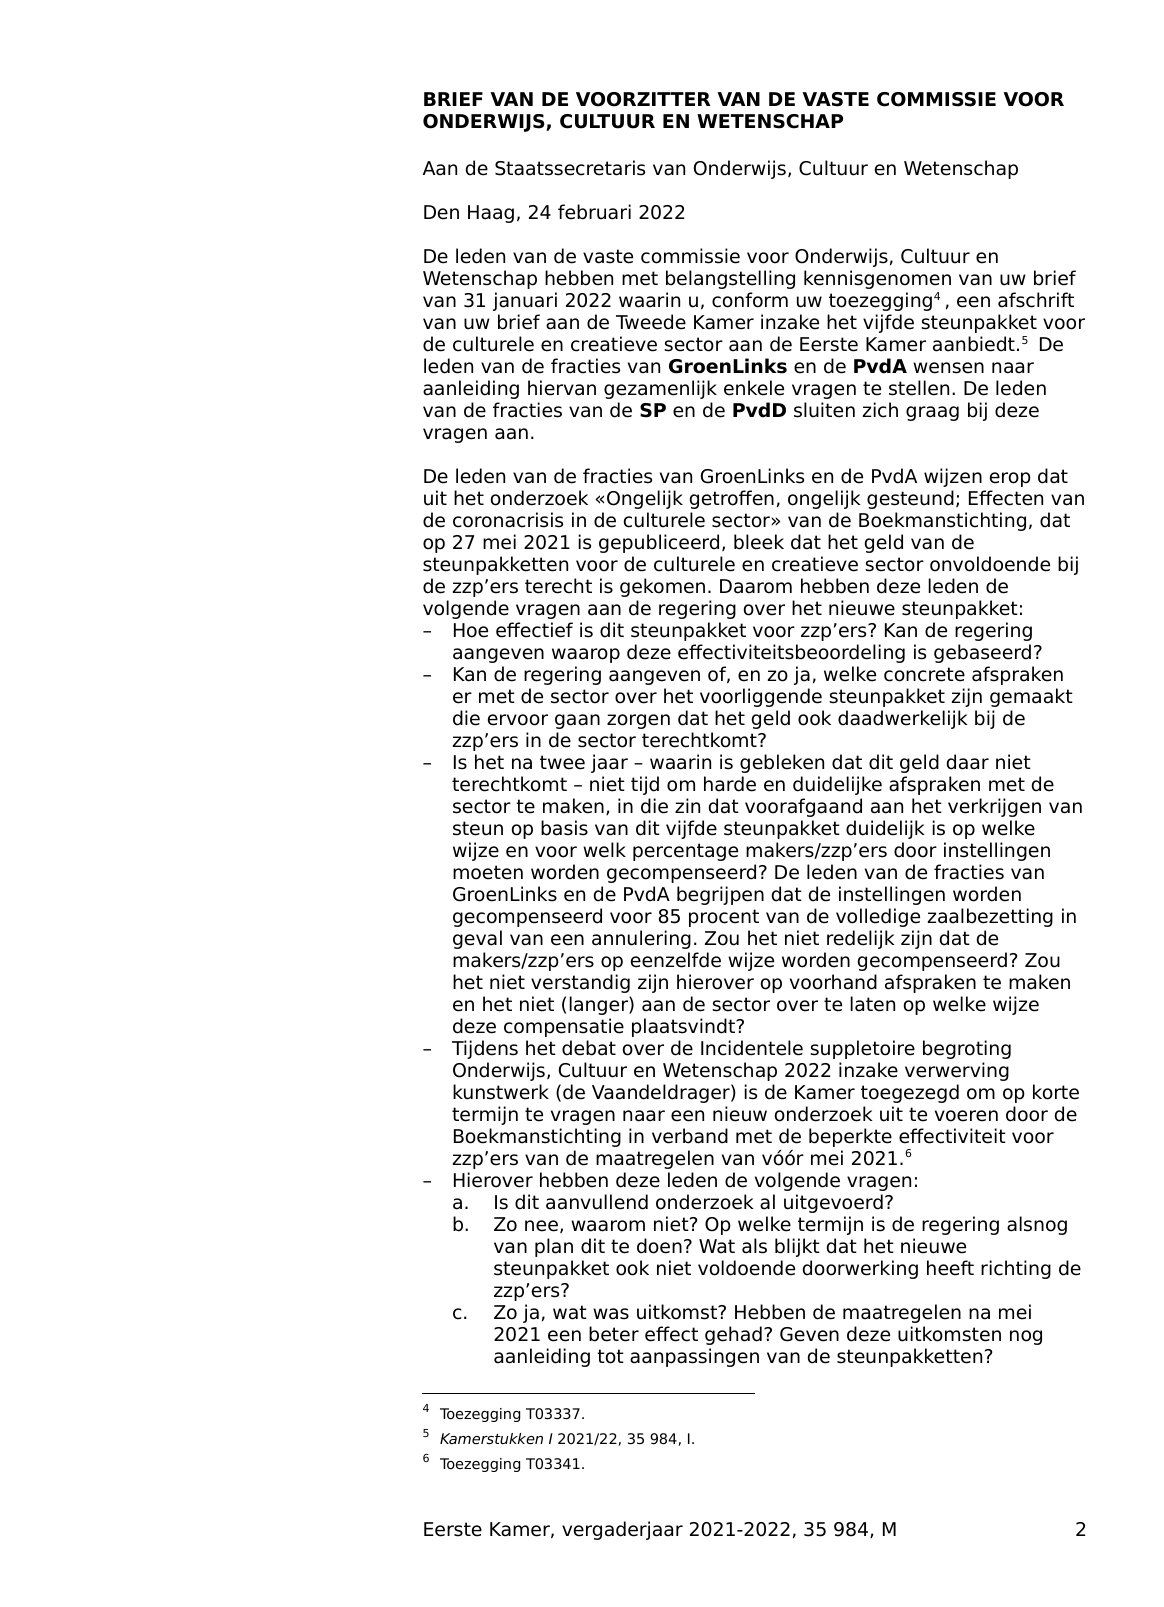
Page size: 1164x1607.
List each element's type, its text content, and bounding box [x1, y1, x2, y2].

text – Is het na twee jaar – waarin is gebleken dat dit geld daar niet terechtkomt – niet tijd om harde en duidelijke afspraken met de sector te maken, in die zin dat voorafgaand aan het verkrijgen van steun op basis van dit vijfde steunpakket duidelijk is op welke wijze en voor welk percentage makers/zzp’ers door instellingen moeten worden gecompenseerd? De leden van de fracties van GroenLinks en de PvdA begrijpen dat de instellingen worden gecompenseerd voor 85 procent van de volledige zaalbezetting in geval van een annulering. Zou het niet redelijk zijn dat de makers/zzp’ers op eenzelfde wijze worden gecompenseerd? Zou het niet verstandig zijn hierover op voorhand afspraken te maken en het niet (langer) aan de sector over te laten op welke wijze deze compensatie plaatsvindt? [422, 752, 1087, 1038]
text Kamerstukken I 2021/22, 35 984, I. [422, 1427, 1087, 1449]
text Aan de Staatssecretaris van Onderwijs, Cultuur en Wetenschap [422, 158, 1087, 180]
text c. Zo ja, wat was uitkomst? Hebben de maatregelen na mei 2021 een beter effect gehad? Geven deze uitkomsten nog aanleiding tot aanpassingen van de steunpakketten? [452, 1302, 1087, 1367]
text – Kan de regering aangeven of, en zo ja, welke concrete afspraken er met de sector over het voorliggende steunpakket zijn gemaakt die ervoor gaan zorgen dat het geld ook daadwerkelijk bij de zzp’ers in de sector terechtkomt? [422, 664, 1087, 752]
text De leden van de vaste commissie voor Onderwijs, Cultuur en Wetenschap hebben met belangstelling kennisgenomen van uw brief van 31 januari 2022 waarin u, conform uw toezegging, een afschrift van uw brief aan de Tweede Kamer inzake het vijfde steunpakket voor de culturele en creatieve sector aan de Eerste Kamer aanbiedt. De leden van de fracties van GroenLinks en de PvdA wensen naar aanleiding hiervan gezamenlijk enkele vragen te stellen. De leden van de fracties van de SP en de PvdD sluiten zich graag bij deze vragen aan. [422, 246, 1087, 444]
text – Hierover hebben deze leden de volgende vragen: [422, 1170, 1087, 1192]
text – Hoe effectief is dit steunpakket voor zzp’ers? Kan de regering aangeven waarop deze effectiviteitsbeoordeling is gebaseerd? [422, 620, 1087, 664]
subtitle BRIEF VAN DE VOORZITTER VAN DE VASTE COMMISSIE VOOR ONDERWIJS, CULTUUR EN WETENSCHAP [422, 89, 1087, 133]
text Toezegging T03337. [422, 1402, 1087, 1424]
text a. Is dit aanvullend onderzoek al uitgevoerd? [452, 1192, 1087, 1214]
text b. Zo nee, waarom niet? Op welke termijn is de regering alsnog van plan dit te doen? Wat als blijkt dat het nieuwe steunpakket ook niet voldoende doorwerking heeft richting de zzp’ers? [452, 1214, 1087, 1302]
text De leden van de fracties van GroenLinks en de PvdA wijzen erop dat uit het onderzoek «Ongelijk getroffen, ongelijk gesteund; Effecten van de coronacrisis in de culturele sector» van de Boekmanstichting, dat op 27 mei 2021 is gepubliceerd, bleek dat het geld van de steunpakketten voor de culturele en creatieve sector onvoldoende bij de zzp’ers terecht is gekomen. Daarom hebben deze leden de volgende vragen aan de regering over het nieuwe steunpakket: [422, 466, 1087, 620]
text Toezegging T03341. [422, 1452, 1087, 1474]
text Den Haag, 24 februari 2022 [422, 202, 1087, 224]
text – Tijdens het debat over de Incidentele suppletoire begroting Onderwijs, Cultuur en Wetenschap 2022 inzake verwerving kunstwerk (de Vaandeldrager) is de Kamer toegezegd om op korte termijn te vragen naar een nieuw onderzoek uit te voeren door de Boekmanstichting in verband met de beperkte effectiviteit voor zzp’ers van de maatregelen van vóór mei 2021. [422, 1038, 1087, 1170]
